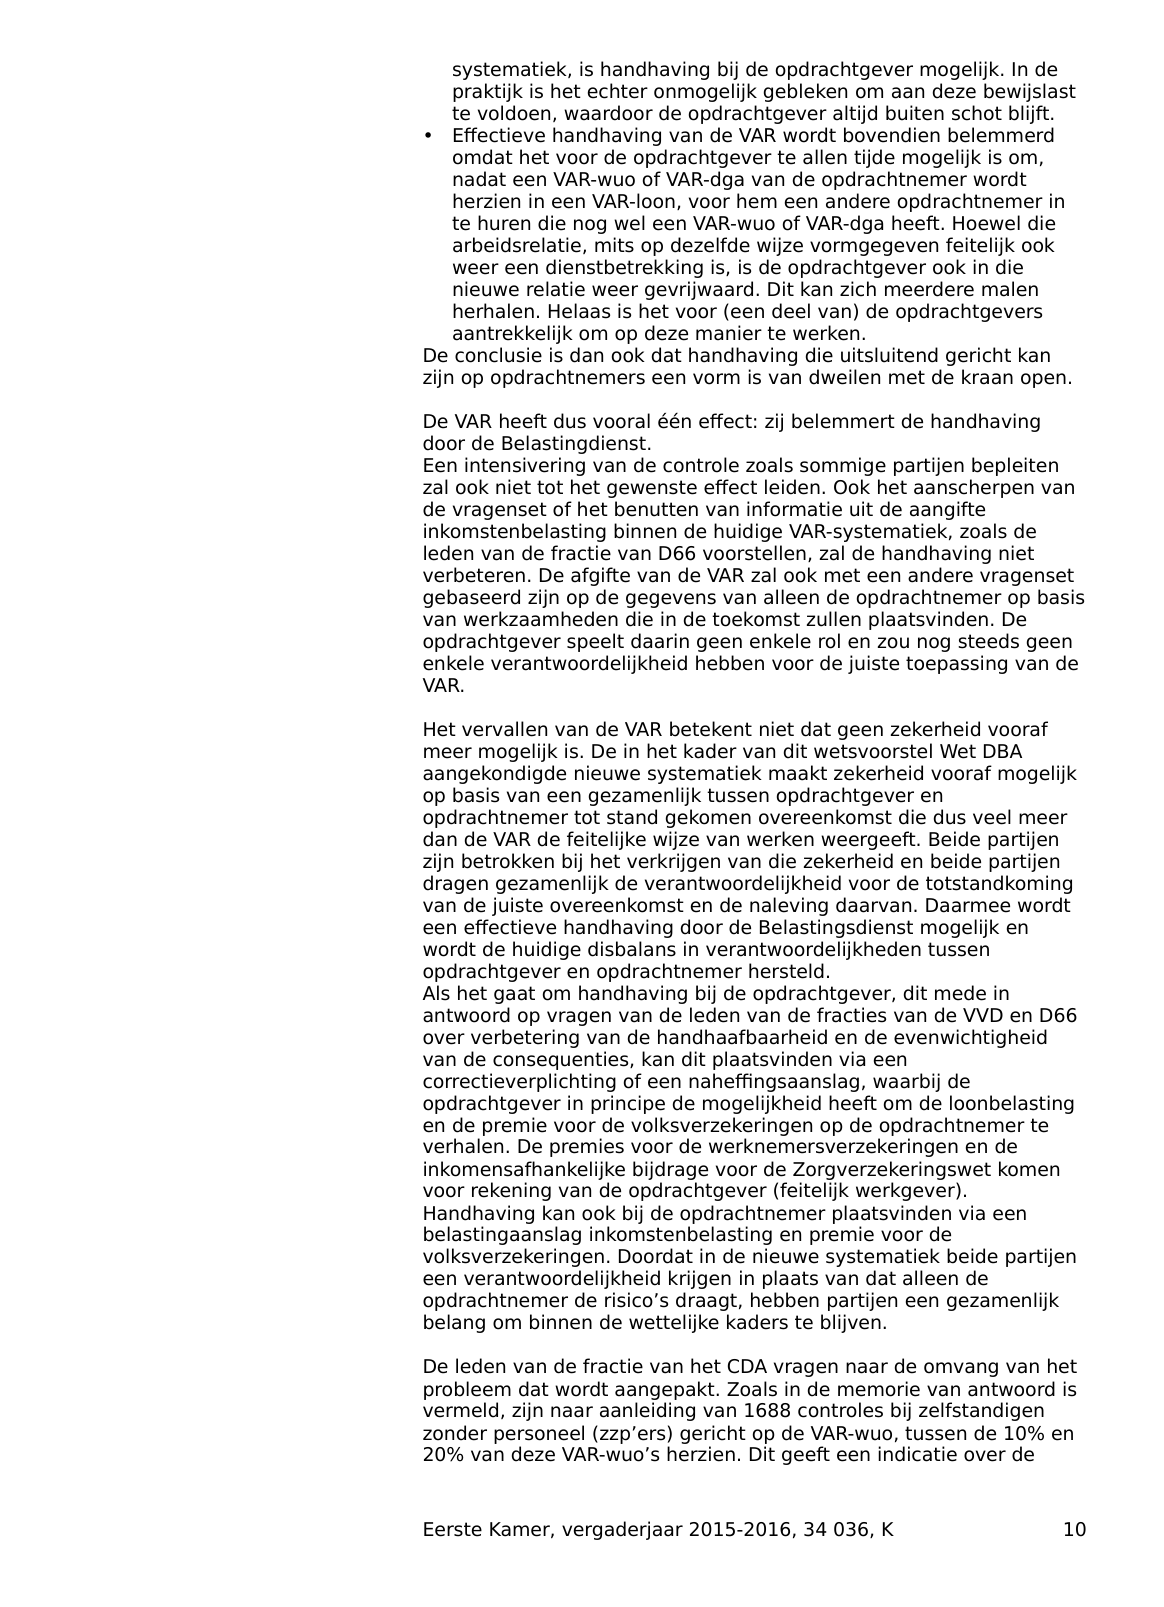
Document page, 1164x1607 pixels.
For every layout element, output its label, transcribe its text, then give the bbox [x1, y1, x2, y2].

text Een intensivering van de controle zoals sommige partijen bepleiten zal ook niet tot het gewenste effect leiden. Ook het aanscherpen van de vragenset of het benutten van informatie uit de aangifte inkomstenbelasting binnen de huidige VAR-systematiek, zoals de leden van de fractie van D66 voorstellen, zal de handhaving niet verbeteren. De afgifte van de VAR zal ook met een andere vragenset gebaseerd zijn op de gegevens van alleen de opdrachtnemer op basis van werkzaamheden die in de toekomst zullen plaatsvinden. De opdrachtgever speelt daarin geen enkele rol en zou nog steeds geen enkele verantwoordelijkheid hebben voor de juiste toepassing van de VAR. [422, 455, 1087, 697]
text Het vervallen van de VAR betekent niet dat geen zekerheid vooraf meer mogelijk is. De in het kader van dit wetsvoorstel Wet DBA aangekondigde nieuwe systematiek maakt zekerheid vooraf mogelijk op basis van een gezamenlijk tussen opdrachtgever en opdrachtnemer tot stand gekomen overeenkomst die dus veel meer dan de VAR de feitelijke wijze van werken weergeeft. Beide partijen zijn betrokken bij het verkrijgen van die zekerheid en beide partijen dragen gezamenlijk de verantwoordelijkheid voor de totstandkoming van de juiste overeenkomst en de naleving daarvan. Daarmee wordt een effectieve handhaving door de Belastingsdienst mogelijk en wordt de huidige disbalans in verantwoordelijkheden tussen opdrachtgever en opdrachtnemer hersteld. [422, 719, 1087, 983]
text De leden van de fractie van het CDA vragen naar de omvang van het probleem dat wordt aangepakt. Zoals in de memorie van antwoord is vermeld, zijn naar aanleiding van 1688 controles bij zelfstandigen zonder personeel (zzp’ers) gericht op de VAR-wuo, tussen de 10% en 20% van deze VAR-wuo’s herzien. Dit geeft een indicatie over de [422, 1356, 1087, 1466]
text Als het gaat om handhaving bij de opdrachtgever, dit mede in antwoord op vragen van de leden van de fracties van de VVD en D66 over verbetering van de handhaafbaarheid en de evenwichtigheid van de consequenties, kan dit plaatsvinden via een correctieverplichting of een naheffingsaanslag, waarbij de opdrachtgever in principe de mogelijkheid heeft om de loonbelasting en de premie voor de volksverzekeringen op de opdrachtnemer te verhalen. De premies voor de werknemersverzekeringen en de inkomensafhankelijke bijdrage voor de Zorgverzekeringswet komen voor rekening van de opdrachtgever (feitelijk werkgever). Handhaving kan ook bij de opdrachtnemer plaatsvinden via een belastingaanslag inkomstenbelasting en premie voor de volksverzekeringen. Doordat in de nieuwe systematiek beide partijen een verantwoordelijkheid krijgen in plaats van dat alleen de opdrachtnemer de risico’s draagt, hebben partijen een gezamenlijk belang om binnen de wettelijke kaders te blijven. [422, 983, 1087, 1334]
text De VAR heeft dus vooral één effect: zij belemmert de handhaving door de Belastingdienst. [422, 411, 1087, 455]
text systematiek, is handhaving bij de opdrachtgever mogelijk. In de praktijk is het echter onmogelijk gebleken om aan deze bewijslast te voldoen, waardoor de opdrachtgever altijd buiten schot blijft. [422, 59, 1087, 125]
text De conclusie is dan ook dat handhaving die uitsluitend gericht kan zijn op opdrachtnemers een vorm is van dweilen met de kraan open. [422, 345, 1087, 389]
text • Effectieve handhaving van de VAR wordt bovendien belemmerd omdat het voor de opdrachtgever te allen tijde mogelijk is om, nadat een VAR-wuo of VAR-dga van de opdrachtnemer wordt herzien in een VAR-loon, voor hem een andere opdrachtnemer in te huren die nog wel een VAR-wuo of VAR-dga heeft. Hoewel die arbeidsrelatie, mits op dezelfde wijze vormgegeven feitelijk ook weer een dienstbetrekking is, is de opdrachtgever ook in die nieuwe relatie weer gevrijwaard. Dit kan zich meerdere malen herhalen. Helaas is het voor (een deel van) de opdrachtgevers aantrekkelijk om op deze manier te werken. [422, 125, 1087, 345]
